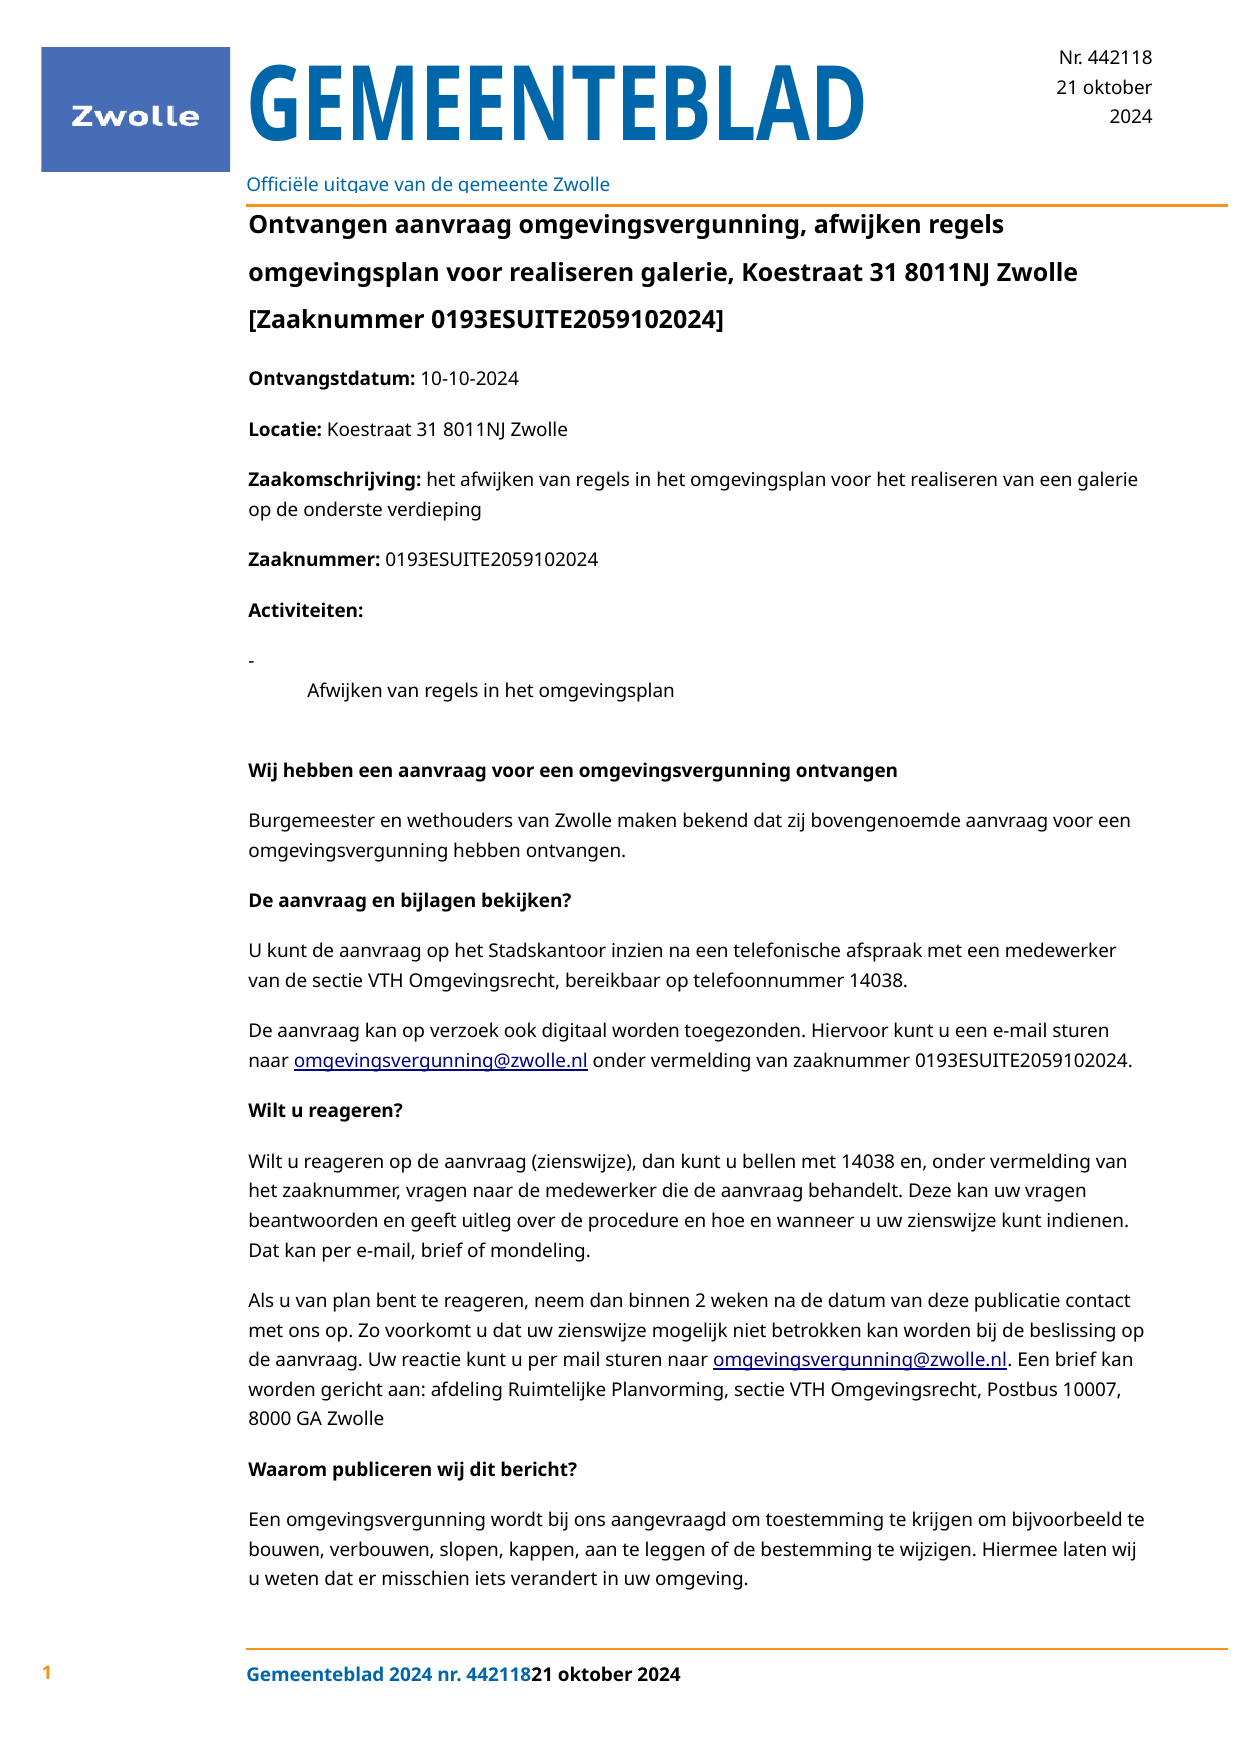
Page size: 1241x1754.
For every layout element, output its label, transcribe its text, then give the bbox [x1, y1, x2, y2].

text Zaaknummer: 0193ESUITE2059102024 [248, 546, 1152, 572]
text Wilt u reageren op de aanvraag (zienswijze), dan kunt u bellen met 14038 en, onder vermelding van het zaaknummer, vragen naar de medewerker die de aanvraag behandelt. Deze kan uw vragen beantwoorden en geeft uitleg over de procedure en hoe en wanneer u uw zienswijze kunt indienen. Dat kan per e-mail, brief of mondeling. [248, 1148, 1152, 1262]
text Ontvangen aanvraag omgevingsvergunning, afwijken regels omgevingsplan voor realiseren galerie, Koestraat 31 8011NJ Zwolle [Zaaknummer 0193ESUITE2059102024] [248, 207, 1152, 336]
text Ontvangstdatum: 10-10-2024 [248, 366, 1152, 391]
text De aanvraag en bijlagen bekijken? [248, 887, 1152, 913]
text Wilt u reageren? [248, 1098, 1152, 1123]
text Activiteiten: [248, 597, 1152, 622]
list Afwijken van regels in het omgevingsplan [248, 677, 1152, 702]
text Locatie: Koestraat 31 8011NJ Zwolle [248, 416, 1152, 442]
text U kunt de aanvraag op het Stadskantoor inzien na een telefonische afspraak met een medewerker van de sectie VTH Omgevingsrecht, bereikbaar op telefoonnummer 14038. [248, 938, 1152, 993]
text De aanvraag kan op verzoek ook digitaal worden toegezonden. Hiervoor kunt u een e-mail sturen naar omgevingsvergunning@zwolle.nl onder vermelding van zaaknummer 0193ESUITE2059102024. [248, 1018, 1152, 1073]
picture [41, 47, 231, 172]
text Wij hebben een aanvraag voor een omgevingsvergunning ontvangen [248, 757, 1152, 782]
text Waarom publiceren wij dit bericht? [248, 1456, 1152, 1482]
text Een omgevingsvergunning wordt bij ons aangevraagd om toestemming te krijgen om bijvoorbeeld te bouwen, verbouwen, slopen, kappen, aan te leggen of de bestemming te wijzigen. Hiermee laten wij u weten dat er misschien iets verandert in uw omgeving. [248, 1506, 1152, 1591]
text Zaakomschrijving: het afwijken van regels in het omgevingsplan voor het realiseren van een galerie op de onderste verdieping [248, 466, 1152, 522]
text Als u van plan bent te reageren, neem dan binnen 2 weken na de datum van deze publicatie contact met ons op. Zo voorkomt u dat uw zienswijze mogelijk niet betrokken kan worden bij de beslissing op de aanvraag. Uw reactie kunt u per mail sturen naar omgevingsvergunning@zwolle.nl. Een brief kan worden gericht aan: afdeling Ruimtelijke Planvorming, sectie VTH Omgevingsrecht, Postbus 10007, 8000 GA Zwolle [248, 1287, 1152, 1431]
text Burgemeester en wethouders van Zwolle maken bekend dat zij bovengenoemde aanvraag voor een omgevingsvergunning hebben ontvangen. [248, 807, 1152, 862]
